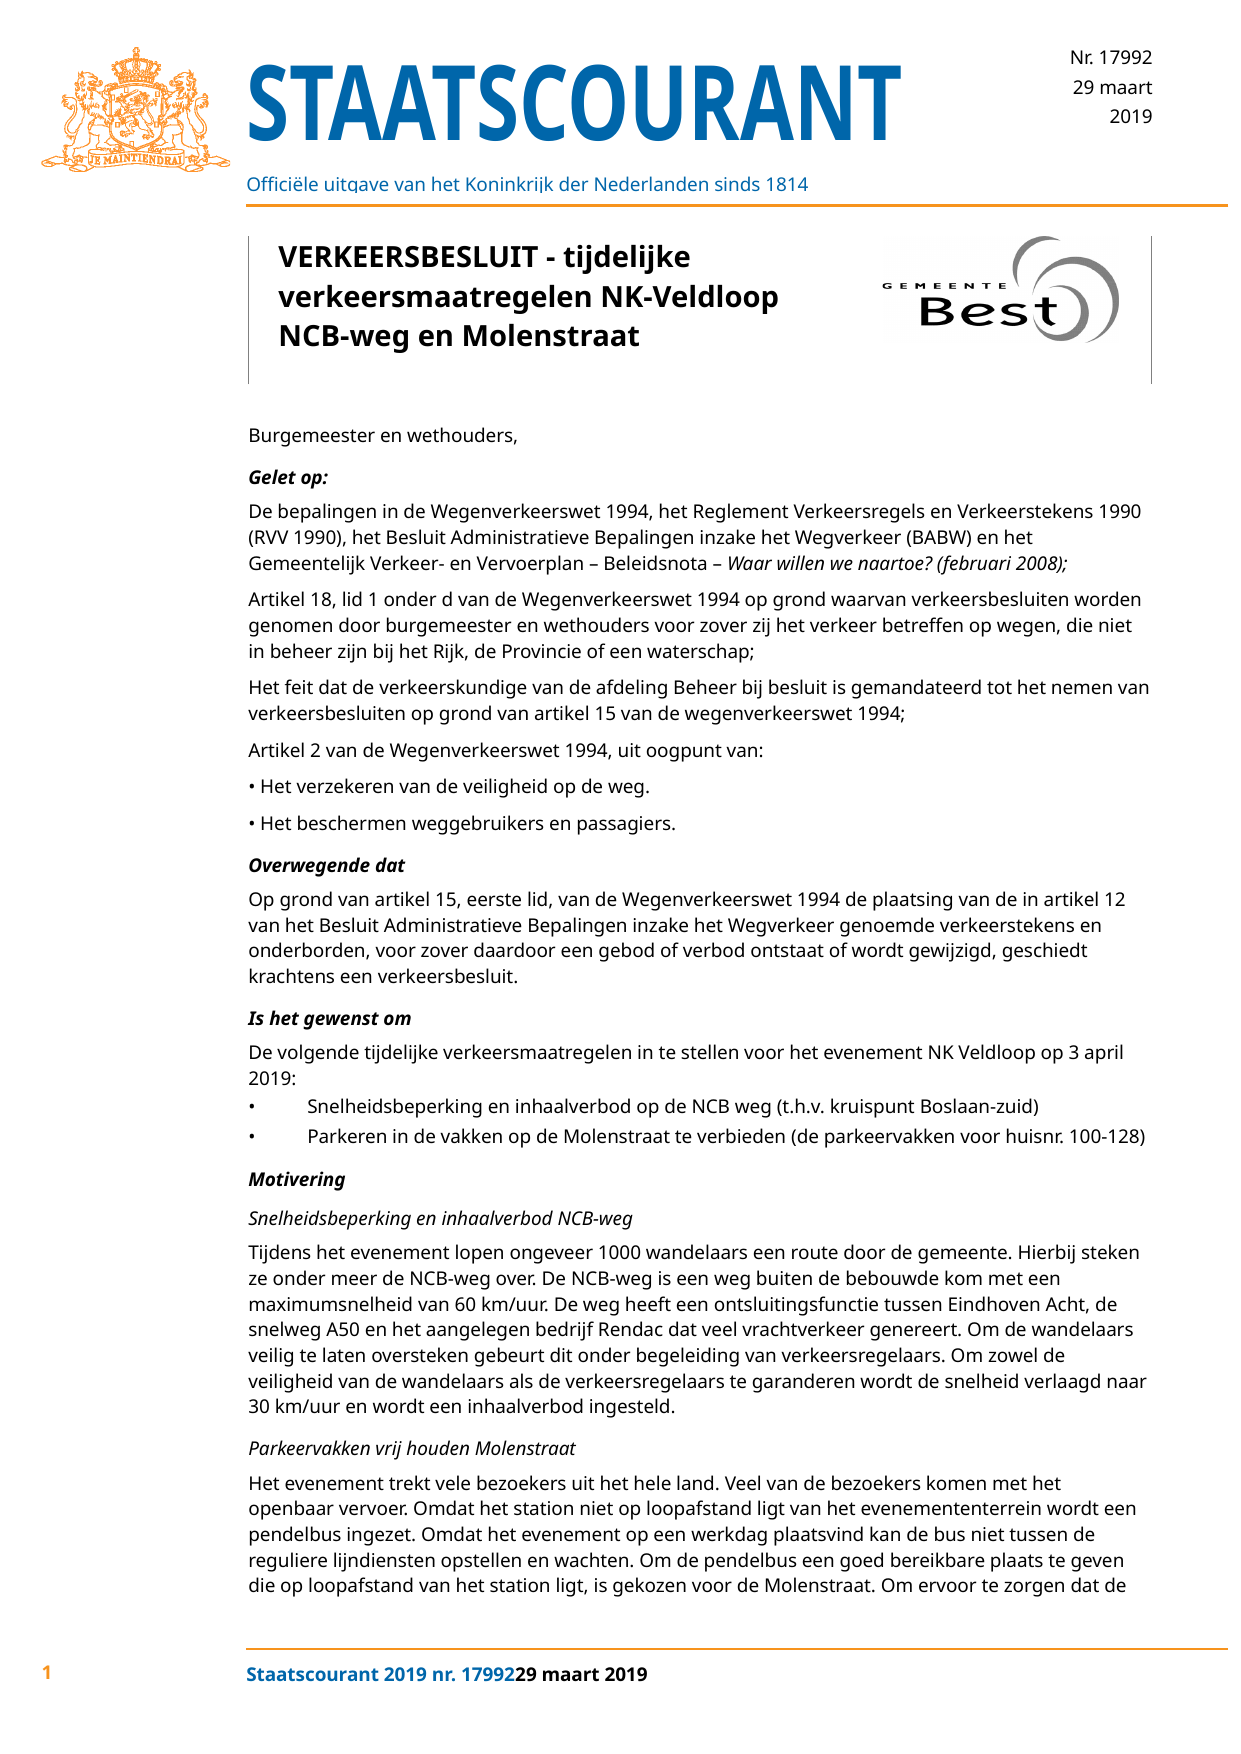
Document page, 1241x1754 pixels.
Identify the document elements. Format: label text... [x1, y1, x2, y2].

table_header [1119, 236, 1151, 342]
table_header [850, 236, 882, 342]
picture [41, 47, 231, 172]
list Parkeren in de vakken op de Molenstraat te verbieden (de parkeervakken voor huisnr. 100-128) [248, 1123, 1152, 1149]
list Snelheidsbeperking en inhaalverbod op de NCB weg (t.h.v. kruispunt Boslaan-zuid) [248, 1093, 1152, 1119]
table_header VERKEERSBESLUIT - tijdelijke verkeersmaatregelen NK-Veldloop NCB-weg en Molenstraat [249, 236, 850, 384]
table_header [850, 343, 1151, 384]
text Artikel 2 van de Wegenverkeerswet 1994, uit oogpunt van: [248, 737, 1152, 763]
text • Het verzekeren van de veiligheid op de weg. [248, 773, 1152, 799]
text Het evenement trekt vele bezoekers uit het hele land. Veel van de bezoekers komen met het openbaar vervoer. Omdat het station niet op loopafstand ligt van het evenemententerrein wordt een pendelbus ingezet. Omdat het evenement op een werkdag plaatsvind kan de bus niet tussen de reguliere lijndiensten opstellen en wachten. Om de pendelbus een goed bereikbare plaats te geven die op loopafstand van het station ligt, is gekozen voor de Molenstraat. Om ervoor te zorgen dat de [248, 1470, 1152, 1598]
text Tijdens het evenement lopen ongeveer 1000 wandelaars een route door de gemeente. Hierbij steken ze onder meer de NCB-weg over. De NCB-weg is een weg buiten de bebouwde kom met een maximumsnelheid van 60 km/uur. De weg heeft een ontsluitingsfunctie tussen Eindhoven Acht, de snelweg A50 en het aangelegen bedrijf Rendac dat veel vrachtverkeer genereert. Om de wandelaars veilig te laten oversteken gebeurt dit onder begeleiding van verkeersregelaars. Om zowel de veiligheid van de wandelaars als de verkeersregelaars te garanderen wordt de snelheid verlaagd naar 30 km/uur en wordt een inhaalverbod ingesteld. [248, 1239, 1152, 1419]
text Parkeervakken vrij houden Molenstraat [248, 1436, 1152, 1461]
text Artikel 18, lid 1 onder d van de Wegenverkeerswet 1994 op grond waarvan verkeersbesluiten worden genomen door burgemeester en wethouders voor zover zij het verkeer betreffen op wegen, die niet in beheer zijn bij het Rijk, de Provincie of een waterschap; [248, 586, 1152, 663]
text De bepalingen in de Wegenverkeerswet 1994, het Reglement Verkeersregels en Verkeerstekens 1990 (RVV 1990), het Besluit Administratieve Bepalingen inzake het Wegverkeer (BABW) en het Gemeentelijk Verkeer- en Vervoerplan – Beleidsnota – Waar willen we naartoe? (februari 2008); [248, 498, 1152, 575]
text Snelheidsbeperking en inhaalverbod NCB-weg [248, 1205, 1152, 1231]
text Op grond van artikel 15, eerste lid, van de Wegenverkeerswet 1994 de plaatsing van de in artikel 12 van het Besluit Administratieve Bepalingen inzake het Wegverkeer genoemde verkeerstekens en onderborden, voor zover daardoor een gebod of verbod ontstaat of wordt gewijzigd, geschiedt krachtens een verkeersbesluit. [248, 886, 1152, 989]
text Burgemeester en wethouders, [248, 422, 1152, 448]
text Gelet op: [248, 464, 1152, 490]
text De volgende tijdelijke verkeersmaatregelen in te stellen voor het evenement NK Veldloop op 3 april 2019: [248, 1039, 1152, 1091]
text Motivering [248, 1166, 1152, 1192]
text • Het beschermen weggebruikers en passagiers. [248, 810, 1152, 836]
picture [882, 236, 1119, 343]
text Overwegende dat [248, 852, 1152, 878]
text Is het gewenst om [248, 1005, 1152, 1031]
text Het feit dat de verkeerskundige van de afdeling Beheer bij besluit is gemandateerd tot het nemen van verkeersbesluiten op grond van artikel 15 van de wegenverkeerswet 1994; [248, 674, 1152, 726]
